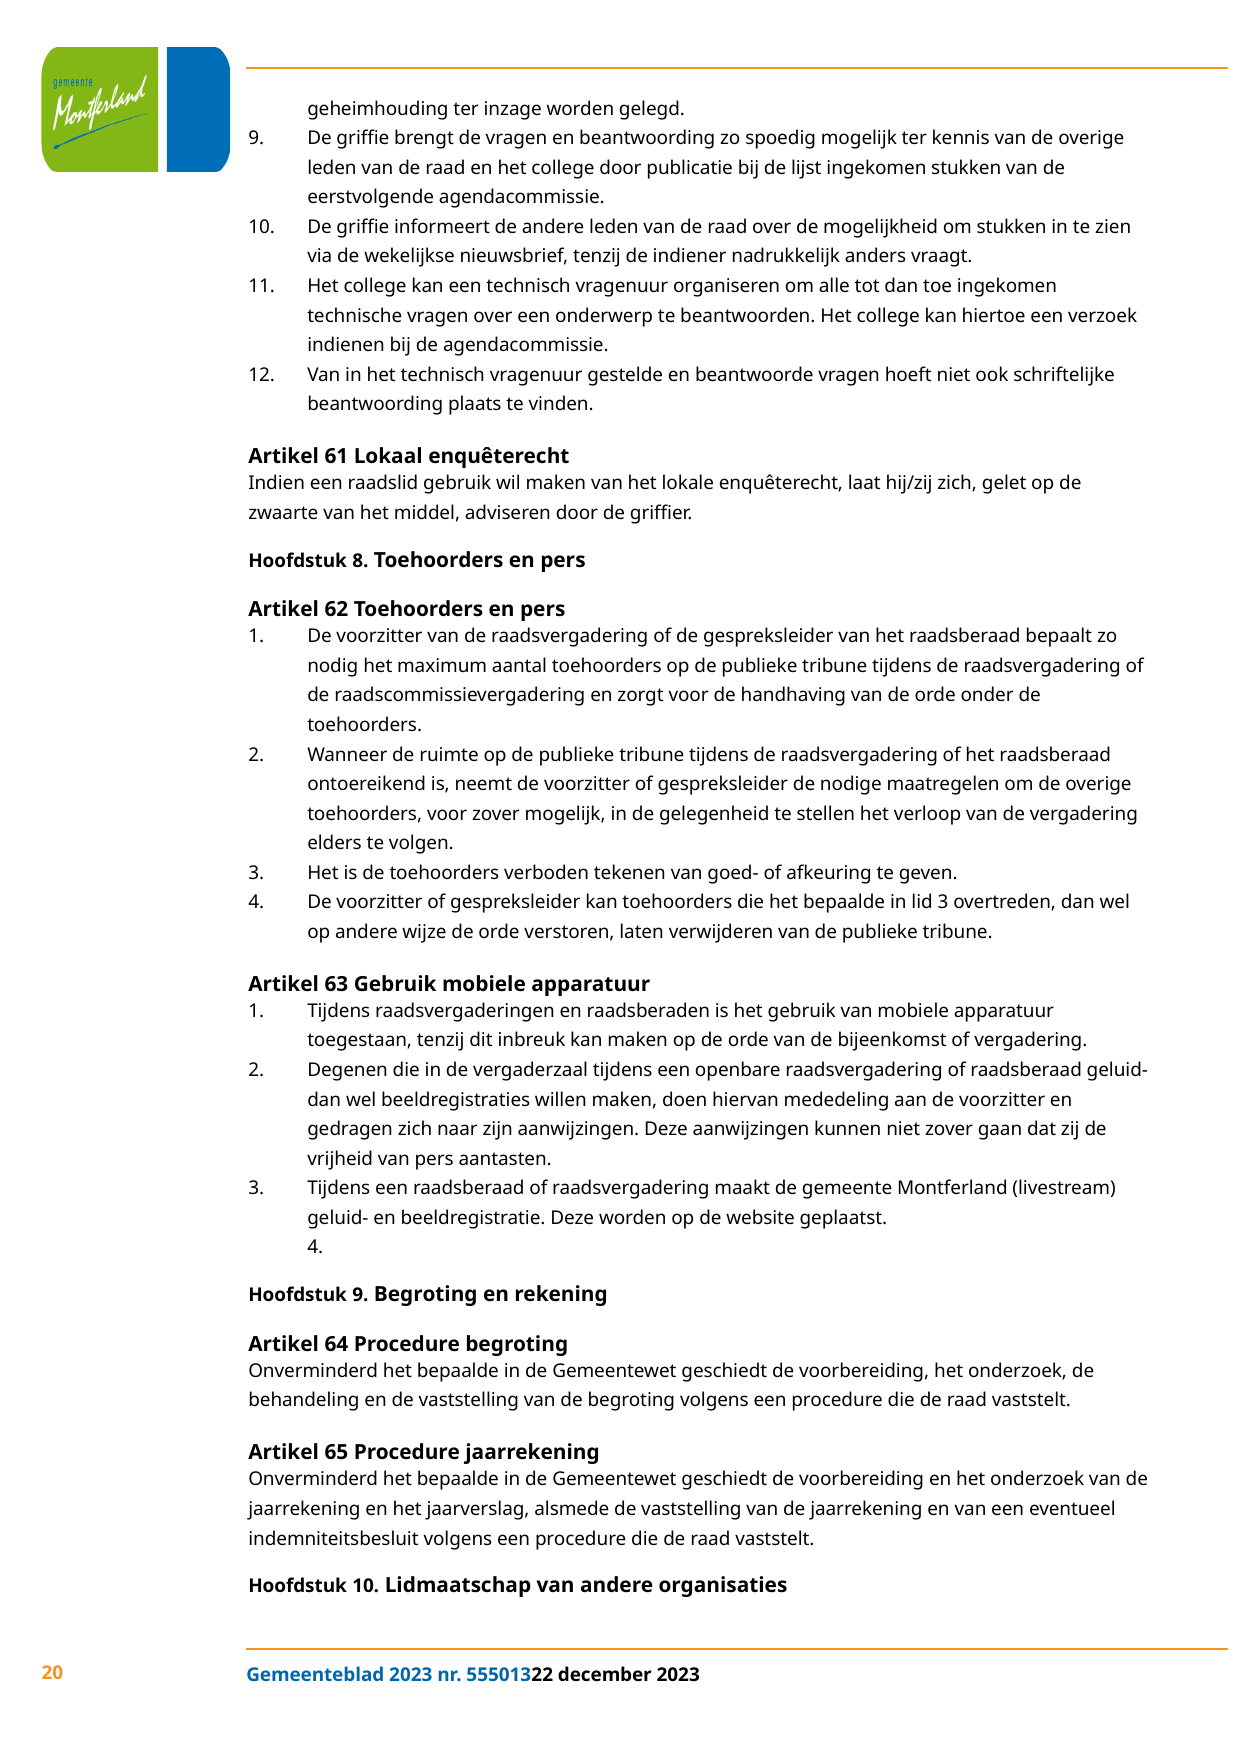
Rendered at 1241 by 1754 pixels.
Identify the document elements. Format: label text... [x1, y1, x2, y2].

text Onverminderd het bepaalde in de Gemeentewet geschiedt de voorbereiding, het onderzoek, de behandeling en de vaststelling van de begroting volgens een procedure die de raad vaststelt. [248, 1357, 1152, 1412]
list 4. [248, 1234, 1152, 1259]
text Artikel 61 Lokaal enquêterecht [248, 441, 1152, 469]
text Hoofdstuk 10. Lidmaatschap van andere organisaties [248, 1570, 1152, 1599]
list Van in het technisch vragenuur gestelde en beantwoorde vragen hoeft niet ook schriftelijke beantwoording plaats te vinden. [248, 361, 1152, 416]
list Het is de toehoorders verboden tekenen van goed- of afkeuring te geven. [248, 859, 1152, 885]
text Artikel 62 Toehoorders en pers [248, 594, 1152, 622]
text Hoofdstuk 9. Begroting en rekening [248, 1279, 1152, 1308]
list De griffie brengt de vragen en beantwoording zo spoedig mogelijk ter kennis van de overige leden van de raad en het college door publicatie bij de lijst ingekomen stukken van de eerstvolgende agendacommissie. [248, 124, 1152, 209]
text Artikel 65 Procedure jaarrekening [248, 1437, 1152, 1466]
list Tijdens een raadsberaad of raadsvergadering maakt de gemeente Montferland (livestream) geluid- en beeldregistratie. Deze worden op de website geplaatst. [248, 1174, 1152, 1230]
text Onverminderd het bepaalde in de Gemeentewet geschiedt de voorbereiding en het onderzoek van de jaarrekening en het jaarverslag, alsmede de vaststelling van de jaarrekening en van een eventueel indemniteitsbesluit volgens een procedure die de raad vaststelt. [248, 1466, 1152, 1550]
list Degenen die in de vergaderzaal tijdens een openbare raadsvergadering of raadsberaad geluid- dan wel beeldregistraties willen maken, doen hiervan mededeling aan de voorzitter en gedragen zich naar zijn aanwijzingen. Deze aanwijzingen kunnen niet zover gaan dat zij de vrijheid van pers aantasten. [248, 1056, 1152, 1171]
text Artikel 63 Gebruik mobiele apparatuur [248, 969, 1152, 997]
list geheimhouding ter inzage worden gelegd. [248, 95, 1152, 121]
list De voorzitter of gespreksleider kan toehoorders die het bepaalde in lid 3 overtreden, dan wel op andere wijze de orde verstoren, laten verwijderen van de publieke tribune. [248, 889, 1152, 944]
list Wanneer de ruimte op de publieke tribune tijdens de raadsvergadering of het raadsberaad ontoereikend is, neemt de voorzitter of gespreksleider de nodige maatregelen om de overige toehoorders, voor zover mogelijk, in de gelegenheid te stellen het verloop van de vergadering elders te volgen. [248, 741, 1152, 855]
list Tijdens raadsvergaderingen en raadsberaden is het gebruik van mobiele apparatuur toegestaan, tenzij dit inbreuk kan maken op de orde van de bijeenkomst of vergadering. [248, 997, 1152, 1052]
picture [41, 47, 231, 172]
list De voorzitter van de raadsvergadering of de gespreksleider van het raadsberaad bepaalt zo nodig het maximum aantal toehoorders op de publieke tribune tijdens de raadsvergadering of de raadscommissievergadering en zorgt voor de handhaving van de orde onder de toehoorders. [248, 622, 1152, 737]
text Indien een raadslid gebruik wil maken van het lokale enquêterecht, laat hij/zij zich, gelet op de zwaarte van het middel, adviseren door de griffier. [248, 469, 1152, 525]
text Hoofdstuk 8. Toehoorders en pers [248, 545, 1152, 573]
list De griffie informeert de andere leden van de raad over de mogelijkheid om stukken in te zien via de wekelijkse nieuwsbrief, tenzij de indiener nadrukkelijk anders vraagt. [248, 213, 1152, 268]
text Artikel 64 Procedure begroting [248, 1329, 1152, 1357]
list Het college kan een technisch vragenuur organiseren om alle tot dan toe ingekomen technische vragen over een onderwerp te beantwoorden. Het college kan hiertoe een verzoek indienen bij de agendacommissie. [248, 272, 1152, 357]
